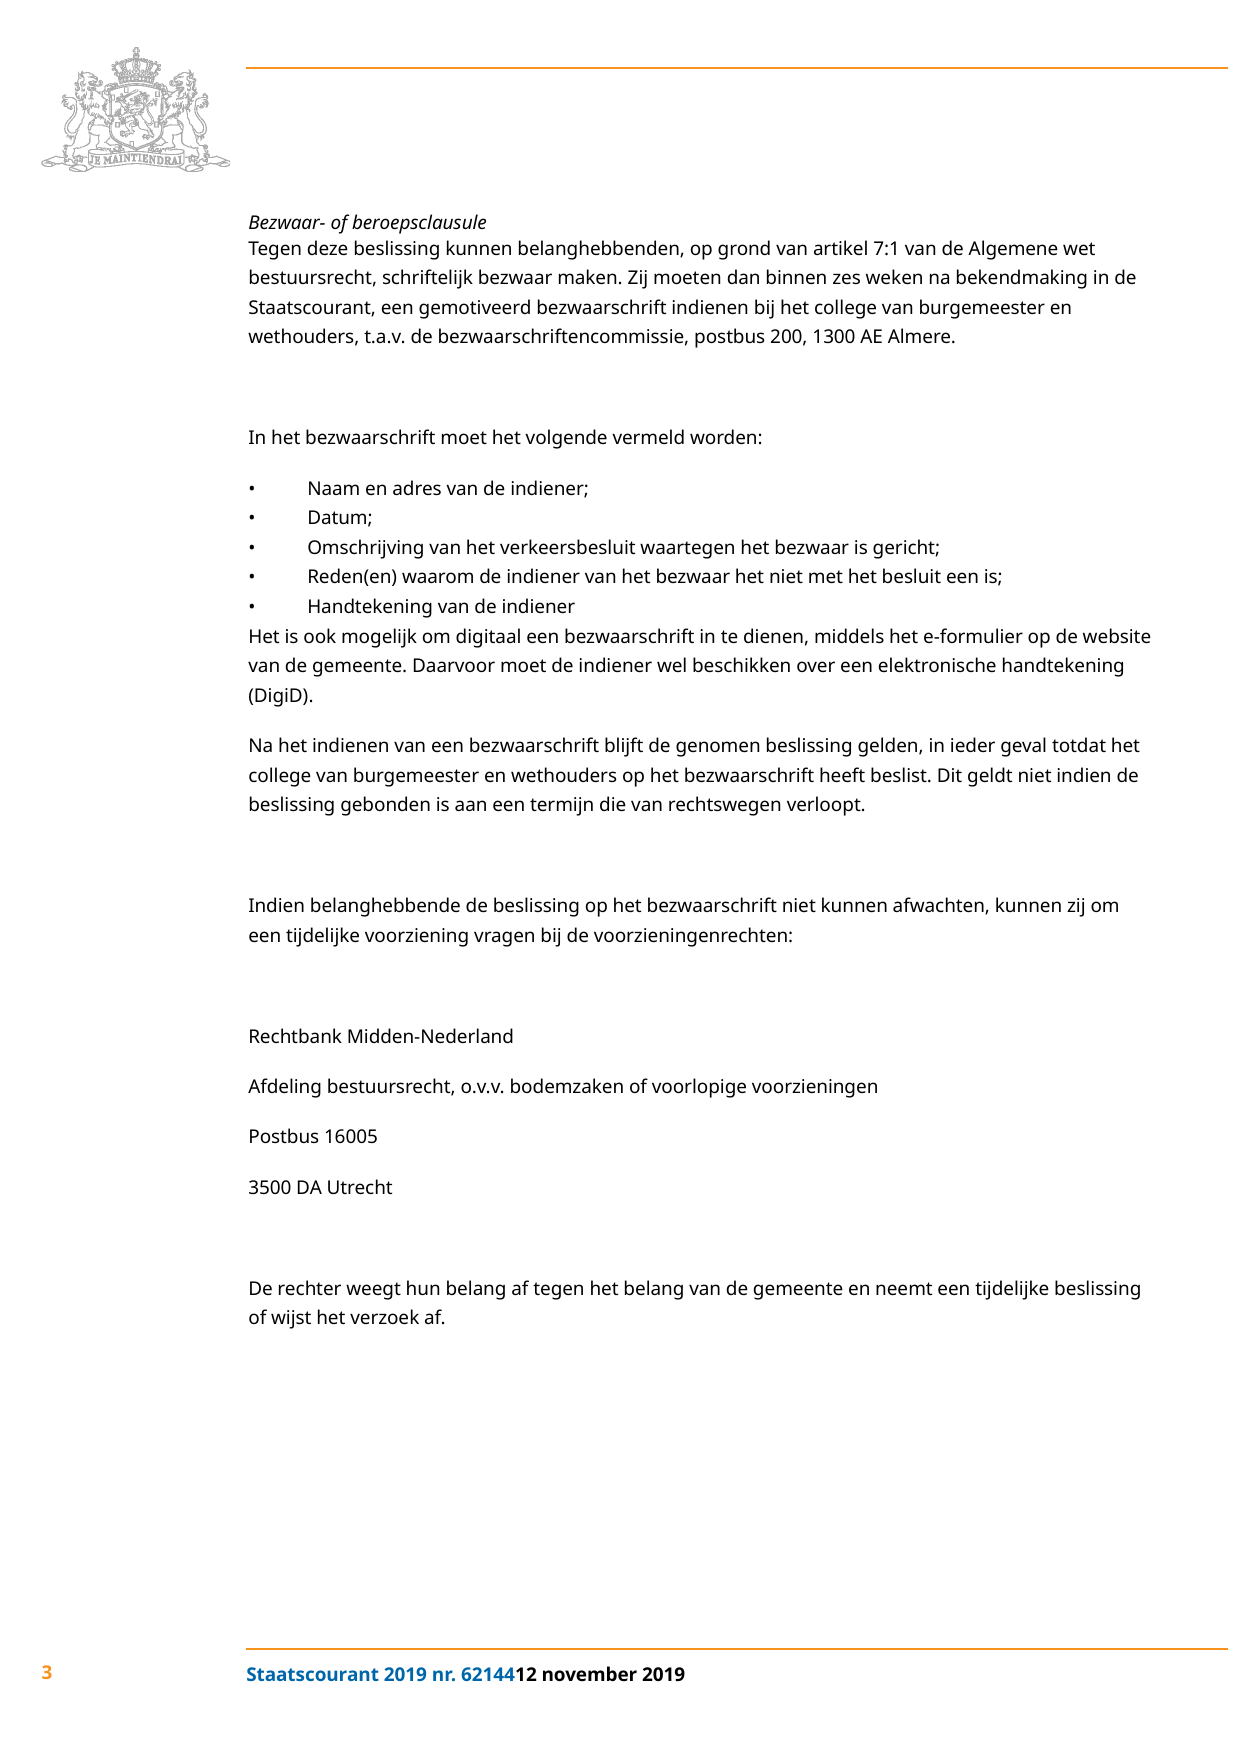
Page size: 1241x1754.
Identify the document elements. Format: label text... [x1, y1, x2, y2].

text Afdeling bestuursrecht, o.v.v. bodemzaken of voorlopige voorzieningen [248, 1073, 1152, 1099]
list Reden(en) waarom de indiener van het bezwaar het niet met het besluit een is; [248, 564, 1152, 589]
text Na het indienen van een bezwaarschrift blijft de genomen beslissing gelden, in ieder geval totdat het college van burgemeester en wethouders op het bezwaarschrift heeft beslist. Dit geldt niet indien de beslissing gebonden is aan een termijn die van rechtswegen verloopt. [248, 732, 1152, 817]
list Omschrijving van het verkeersbesluit waartegen het bezwaar is gericht; [248, 534, 1152, 560]
text Indien belanghebbende de beslissing op het bezwaarschrift niet kunnen afwachten, kunnen zij om een tijdelijke voorziening vragen bij de voorzieningenrechten: [248, 892, 1152, 948]
text In het bezwaarschrift moet het volgende vermeld worden: [248, 424, 1152, 450]
list Naam en adres van de indiener; [248, 475, 1152, 501]
text Bezwaar- of beroepsclausule [248, 209, 1152, 235]
text Het is ook mogelijk om digitaal een bezwaarschrift in te dienen, middels het e-formulier op de website van de gemeente. Daarvoor moet de indiener wel beschikken over een elektronische handtekening (DigiD). [248, 623, 1152, 708]
text Rechtbank Midden-Nederland [248, 1023, 1152, 1048]
text Postbus 16005 [248, 1124, 1152, 1149]
text 3500 DA Utrecht [248, 1174, 1152, 1200]
list Handtekening van de indiener [248, 593, 1152, 619]
text Tegen deze beslissing kunnen belanghebbenden, op grond van artikel 7:1 van de Algemene wet bestuursrecht, schriftelijk bezwaar maken. Zij moeten dan binnen zes weken na bekendmaking in de Staatscourant, een gemotiveerd bezwaarschrift indienen bij het college van burgemeester en wethouders, t.a.v. de bezwaarschriftencommissie, postbus 200, 1300 AE Almere. [248, 235, 1152, 349]
text De rechter weegt hun belang af tegen het belang van de gemeente en neemt een tijdelijke beslissing of wijst het verzoek af. [248, 1275, 1152, 1330]
list Datum; [248, 504, 1152, 530]
picture [41, 47, 231, 172]
